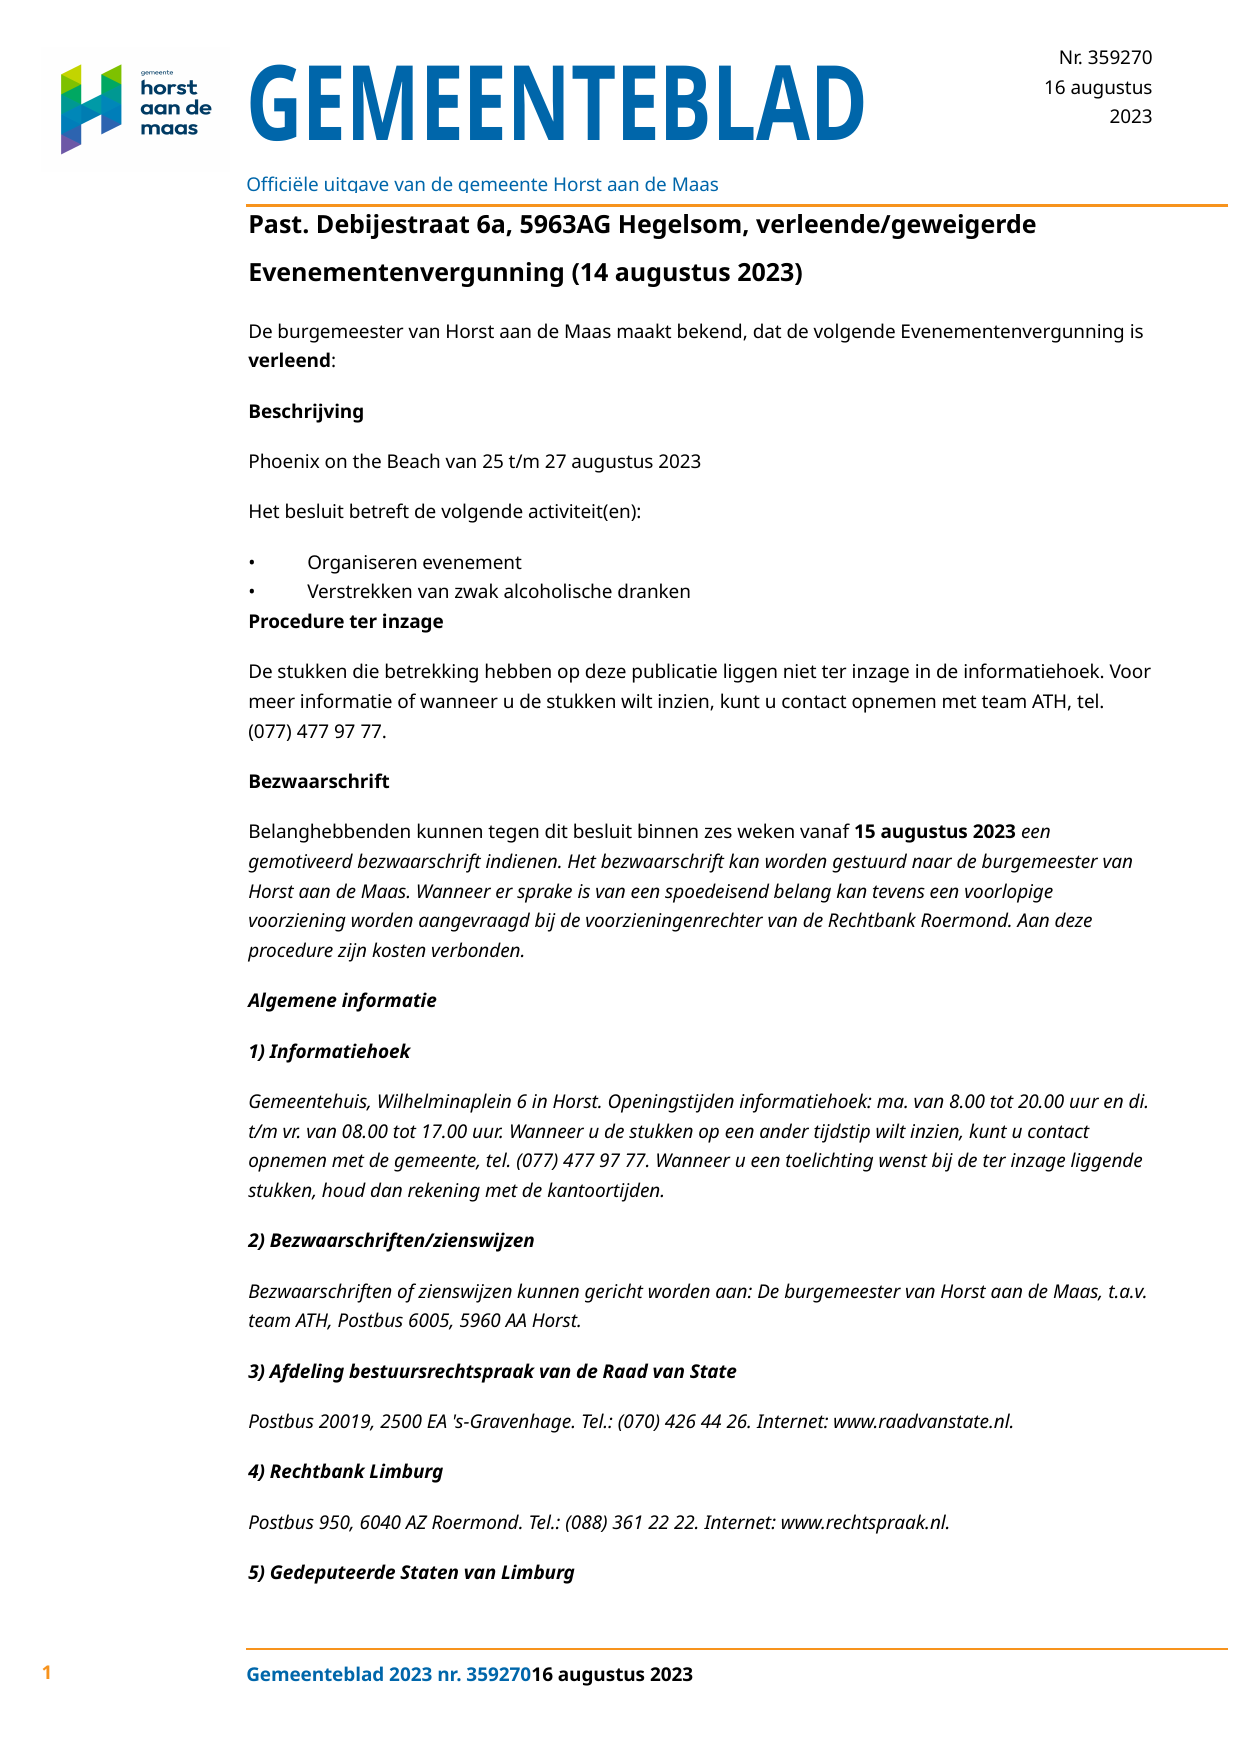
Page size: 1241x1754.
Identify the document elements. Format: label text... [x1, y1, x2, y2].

text Bezwaarschriften of zienswijzen kunnen gericht worden aan: De burgemeester van Horst aan de Maas, t.a.v. team ATH, Postbus 6005, 5960 AA Horst. [248, 1278, 1152, 1333]
text 3) Afdeling bestuursrechtspraak van de Raad van State [248, 1358, 1152, 1384]
text Algemene informatie [248, 987, 1152, 1013]
text Procedure ter inzage [248, 608, 1152, 634]
text De burgemeester van Horst aan de Maas maakt bekend, dat de volgende Evenementenvergunning is verleend: [248, 318, 1152, 373]
text 2) Bezwaarschriften/zienswijzen [248, 1227, 1152, 1253]
text De stukken die betrekking hebben op deze publicatie liggen niet ter inzage in de informatiehoek. Voor meer informatie of wanneer u de stukken wilt inzien, kunt u contact opnemen met team ATH, tel. (077) 477 97 77. [248, 659, 1152, 744]
text Het besluit betreft de volgende activiteit(en): [248, 499, 1152, 524]
text 5) Gedeputeerde Staten van Limburg [248, 1559, 1152, 1585]
text Beschrijving [248, 398, 1152, 424]
list Verstrekken van zwak alcoholische dranken [248, 579, 1152, 604]
picture [41, 47, 231, 172]
text Past. Debijestraat 6a, 5963AG Hegelsom, verleende/geweigerde Evenementenvergunning (14 augustus 2023) [248, 207, 1152, 288]
list Organiseren evenement [248, 549, 1152, 575]
text Postbus 20019, 2500 EA 's-Gravenhage. Tel.: (070) 426 44 26. Internet: www.raadvanstate.nl. [248, 1408, 1152, 1434]
text Phoenix on the Beach van 25 t/m 27 augustus 2023 [248, 448, 1152, 474]
text Postbus 950, 6040 AZ Roermond. Tel.: (088) 361 22 22. Internet: www.rechtspraak.nl. [248, 1509, 1152, 1535]
text Gemeentehuis, Wilhelminaplein 6 in Horst. Openingstijden informatiehoek: ma. van 8.00 tot 20.00 uur en di. t/m vr. van 08.00 tot 17.00 uur. Wanneer u de stukken op een ander tijdstip wilt inzien, kunt u contact opnemen met de gemeente, tel. (077) 477 97 77. Wanneer u een toelichting wenst bij de ter inzage liggende stukken, houd dan rekening met de kantoortijden. [248, 1088, 1152, 1203]
text 1) Informatiehoek [248, 1038, 1152, 1064]
text Bezwaarschrift [248, 768, 1152, 794]
text 4) Rechtbank Limburg [248, 1459, 1152, 1484]
text Belanghebbenden kunnen tegen dit besluit binnen zes weken vanaf 15 augustus 2023 een gemotiveerd bezwaarschrift indienen. Het bezwaarschrift kan worden gestuurd naar de burgemeester van Horst aan de Maas. Wanneer er sprake is van een spoedeisend belang kan tevens een voorlopige voorziening worden aangevraagd bij de voorzieningenrechter van de Rechtbank Roermond. Aan deze procedure zijn kosten verbonden. [248, 819, 1152, 963]
